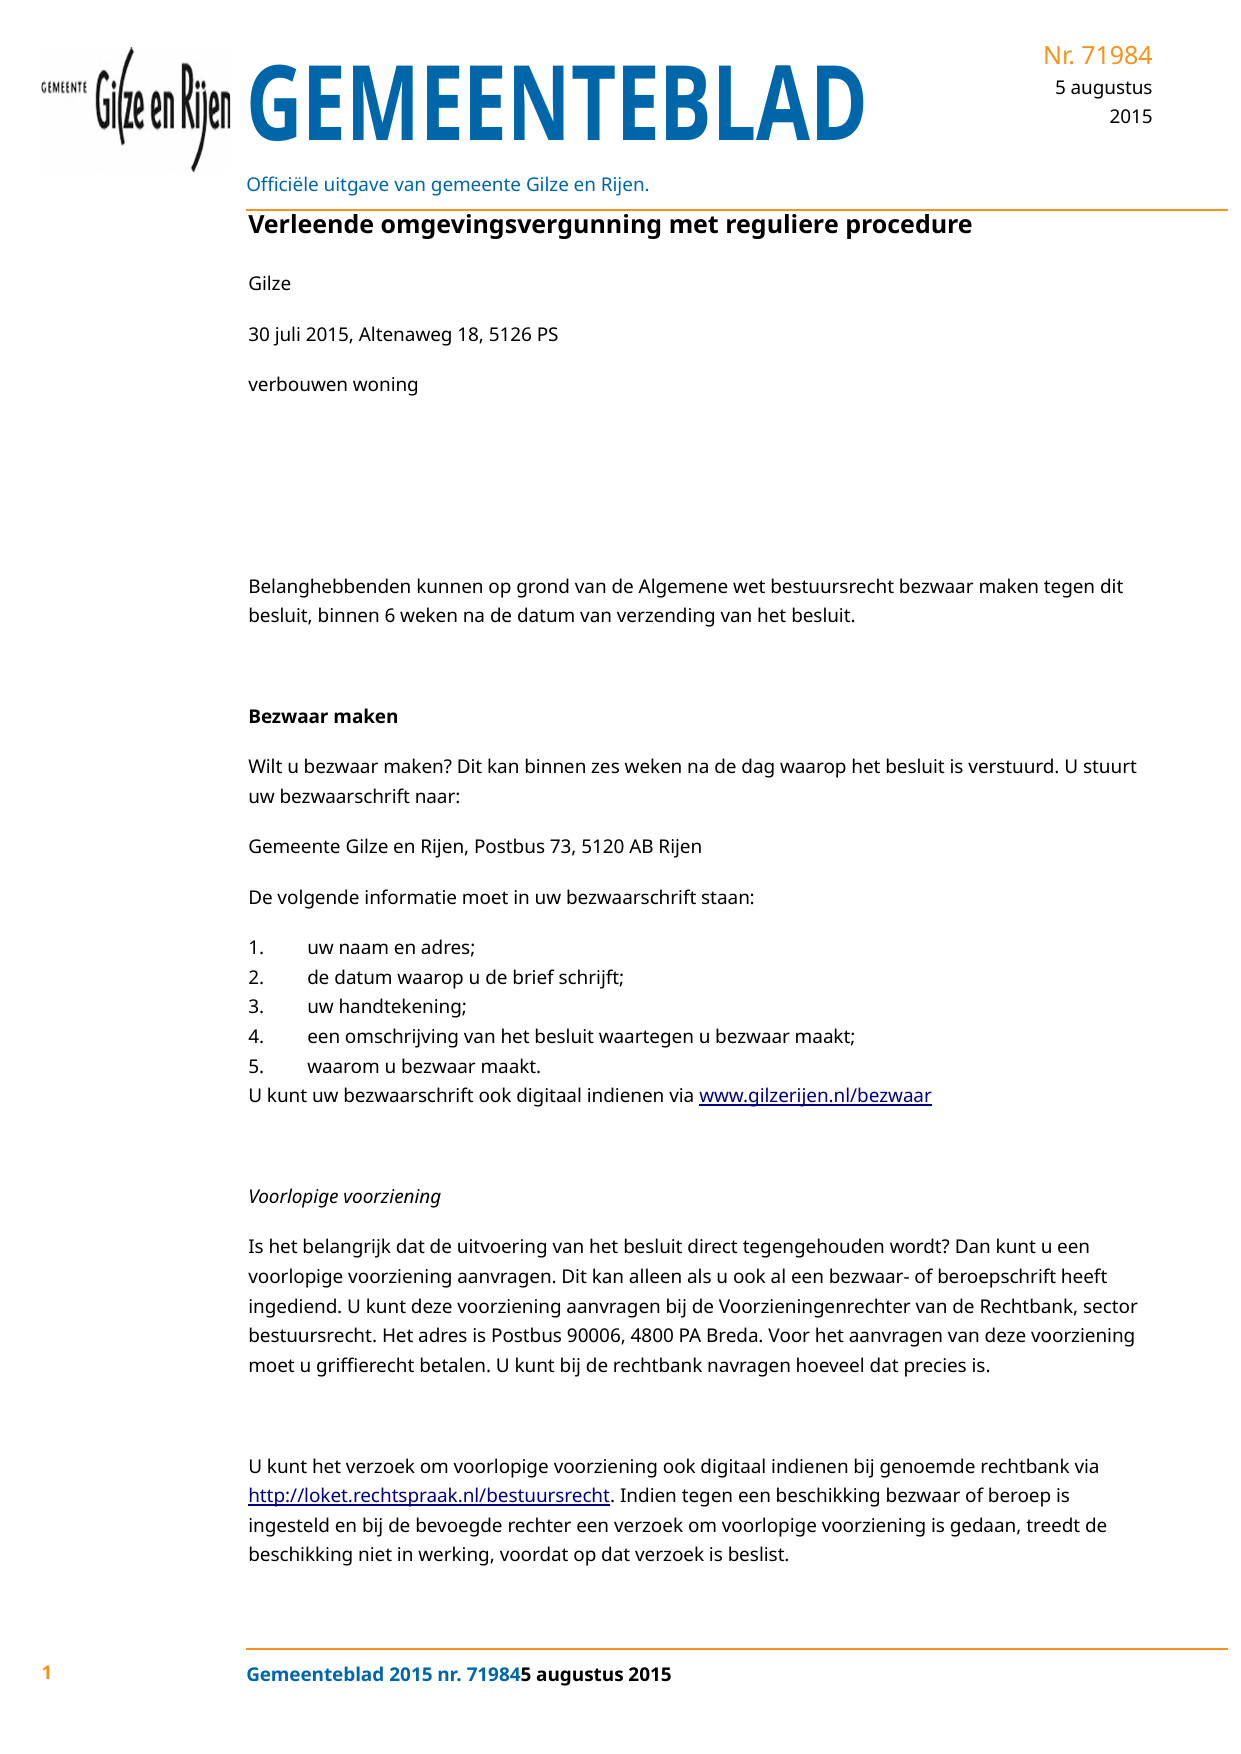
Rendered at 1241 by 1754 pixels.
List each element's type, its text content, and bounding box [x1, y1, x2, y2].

text Is het belangrijk dat de uitvoering van het besluit direct tegengehouden wordt? Dan kunt u een voorlopige voorziening aanvragen. Dit kan alleen als u ook al een bezwaar- of beroepschrift heeft ingediend. U kunt deze voorziening aanvragen bij de Voorzieningenrechter van de Rechtbank, sector bestuursrecht. Het adres is Postbus 90006, 4800 PA Breda. Voor het aanvragen van deze voorziening moet u griffierecht betalen. U kunt bij de rechtbank navragen hoeveel dat precies is. [248, 1234, 1152, 1378]
text Bezwaar maken [248, 703, 1152, 729]
text Gemeente Gilze en Rijen, Postbus 73, 5120 AB Rijen [248, 834, 1152, 859]
text 30 juli 2015, Altenaweg 18, 5126 PS [248, 321, 1152, 346]
text Gilze [248, 270, 1152, 296]
text U kunt uw bezwaarschrift ook digitaal indienen via www.gilzerijen.nl/bezwaar [248, 1082, 1152, 1108]
list uw naam en adres; [248, 934, 1152, 960]
text Verleende omgevingsvergunning met reguliere procedure [248, 211, 1152, 241]
text verbouwen woning [248, 371, 1152, 397]
text De volgende informatie moet in uw bezwaarschrift staan: [248, 884, 1152, 910]
text Belanghebbenden kunnen op grond van de Algemene wet bestuursrecht bezwaar maken tegen dit besluit, binnen 6 weken na de datum van verzending van het besluit. [248, 573, 1152, 628]
text Voorlopige voorziening [248, 1183, 1152, 1209]
text U kunt het verzoek om voorlopige voorziening ook digitaal indienen bij genoemde rechtbank via http://loket.rechtspraak.nl/bestuursrecht. Indien tegen een beschikking bezwaar of beroep is ingesteld en bij de bevoegde rechter een verzoek om voorlopige voorziening is gedaan, treedt de beschikking niet in werking, voordat op dat verzoek is beslist. [248, 1453, 1152, 1567]
list uw handtekening; [248, 994, 1152, 1019]
list de datum waarop u de brief schrijft; [248, 964, 1152, 990]
list waarom u bezwaar maakt. [248, 1053, 1152, 1078]
text Wilt u bezwaar maken? Dit kan binnen zes weken na de dag waarop het besluit is verstuurd. U stuurt uw bezwaarschrift naar: [248, 754, 1152, 809]
list een omschrijving van het besluit waartegen u bezwaar maakt; [248, 1023, 1152, 1049]
picture [41, 47, 231, 172]
